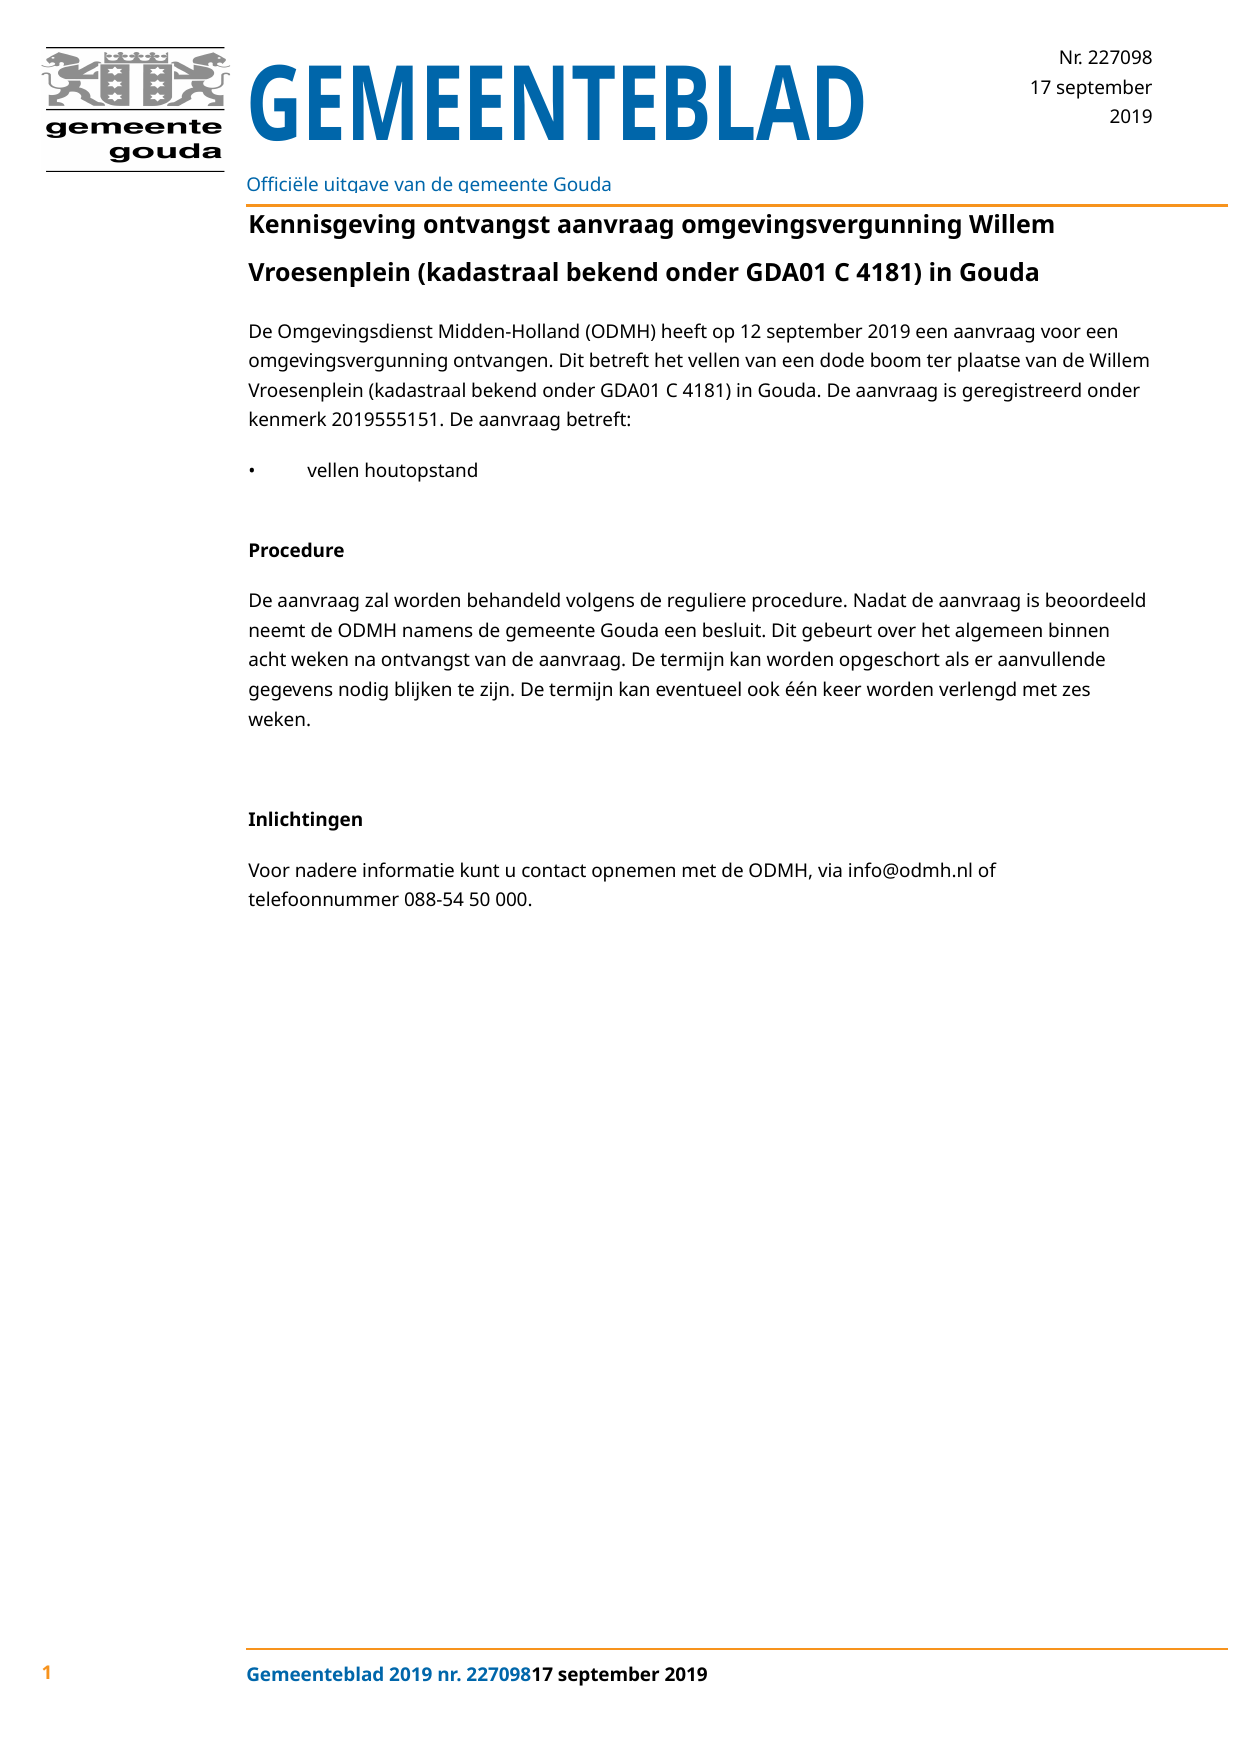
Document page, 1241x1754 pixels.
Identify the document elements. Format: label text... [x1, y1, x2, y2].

picture [41, 47, 231, 172]
text Voor nadere informatie kunt u contact opnemen met de ODMH, via info@odmh.nl of telefoonnummer 088-54 50 000. [248, 857, 1152, 912]
text Procedure [248, 537, 1152, 563]
text Inlichtingen [248, 807, 1152, 832]
list vellen houtopstand [248, 457, 1152, 483]
text Kennisgeving ontvangst aanvraag omgevingsvergunning Willem Vroesenplein (kadastraal bekend onder GDA01 C 4181) in Gouda [248, 207, 1152, 288]
text De Omgevingsdienst Midden-Holland (ODMH) heeft op 12 september 2019 een aanvraag voor een omgevingsvergunning ontvangen. Dit betreft het vellen van een dode boom ter plaatse van de Willem Vroesenplein (kadastraal bekend onder GDA01 C 4181) in Gouda. De aanvraag is geregistreerd onder kenmerk 2019555151. De aanvraag betreft: [248, 318, 1152, 432]
text De aanvraag zal worden behandeld volgens de reguliere procedure. Nadat de aanvraag is beoordeeld neemt de ODMH namens de gemeente Gouda een besluit. Dit gebeurt over het algemeen binnen acht weken na ontvangst van de aanvraag. De termijn kan worden opgeschort als er aanvullende gegevens nodig blijken te zijn. De termijn kan eventueel ook één keer worden verlengd met zes weken. [248, 587, 1152, 732]
